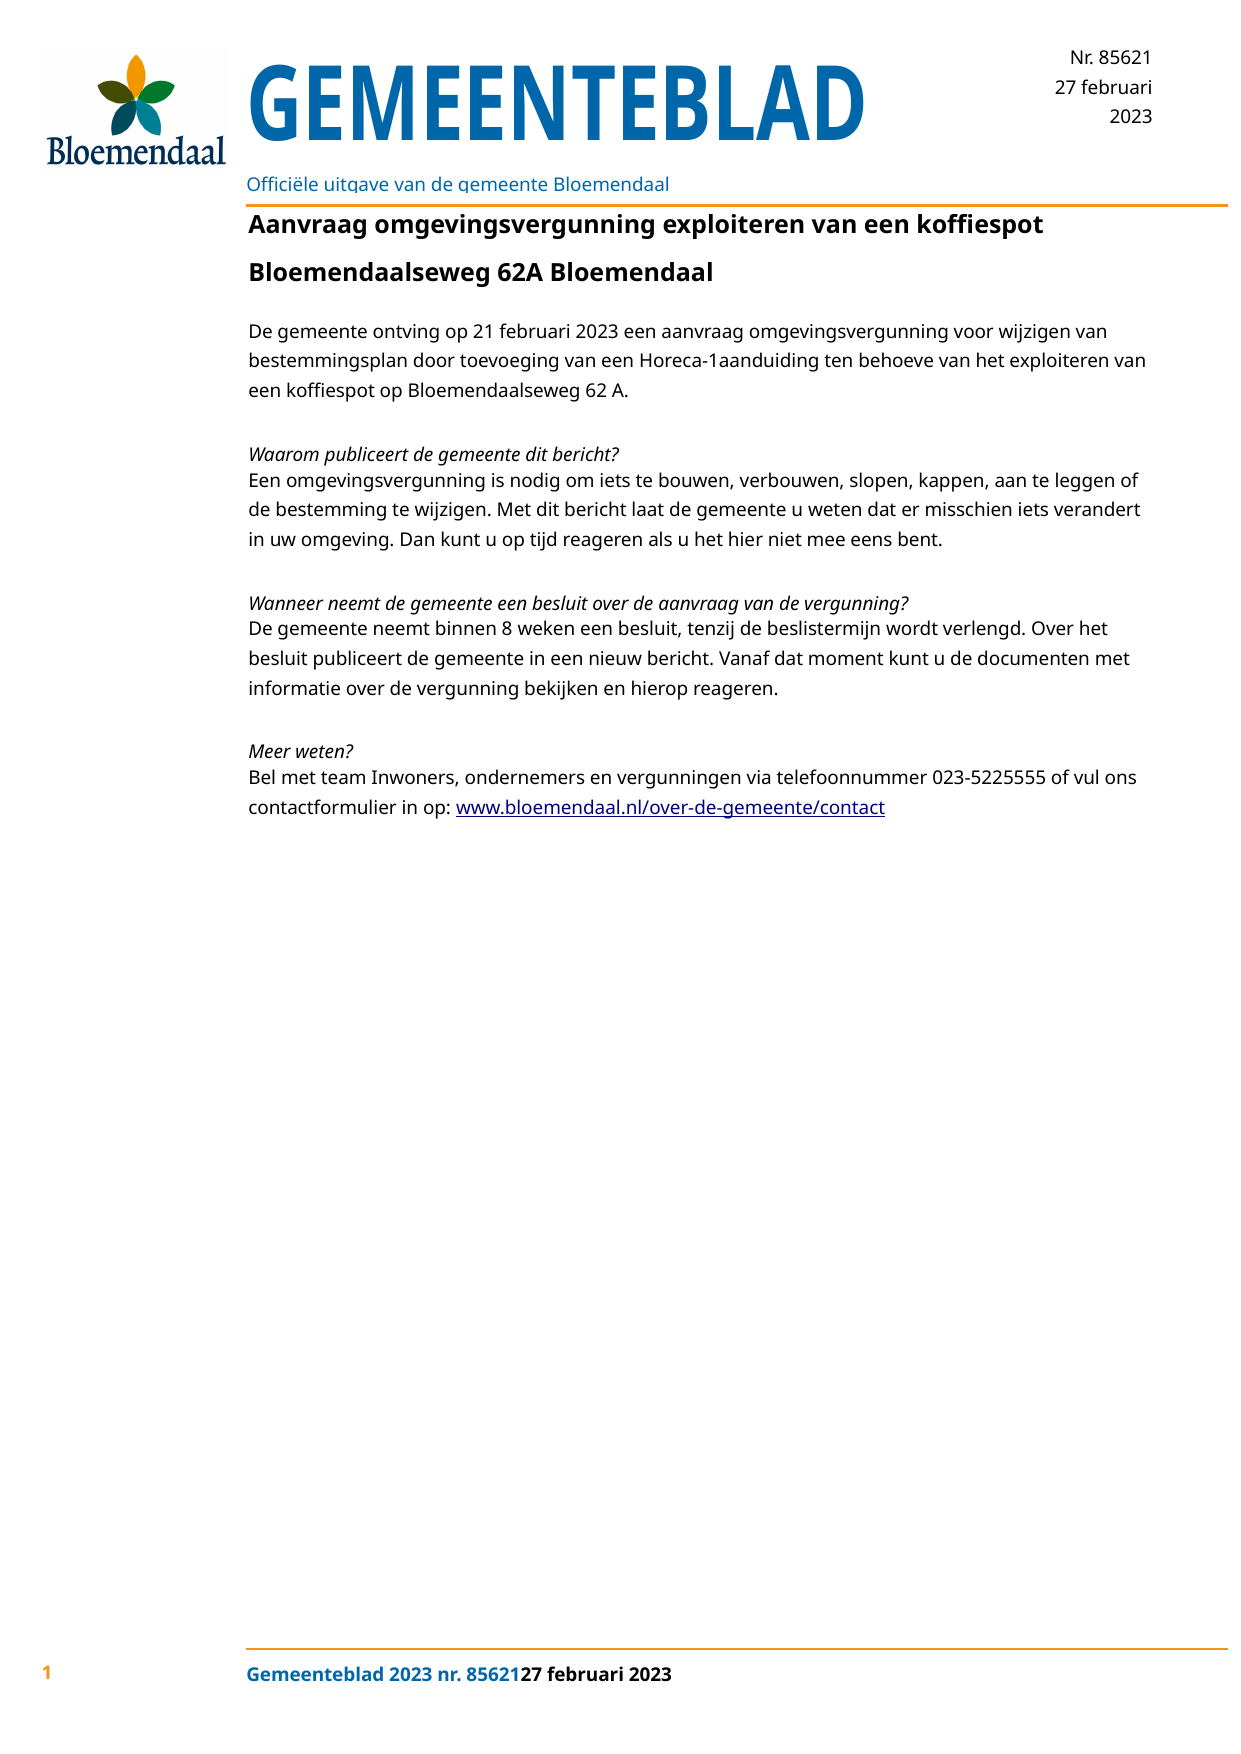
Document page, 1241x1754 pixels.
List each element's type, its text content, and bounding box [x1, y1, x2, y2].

text Bel met team Inwoners, ondernemers en vergunningen via telefoonnummer 023-5225555 of vul ons contactformulier in op: www.bloemendaal.nl/over-de-gemeente/contact [248, 764, 1152, 820]
text Aanvraag omgevingsvergunning exploiteren van een koffiespot Bloemendaalseweg 62A Bloemendaal [248, 207, 1152, 288]
text De gemeente neemt binnen 8 weken een besluit, tenzij de beslistermijn wordt verlengd. Over het besluit publiceert de gemeente in een nieuw bericht. Vanaf dat moment kunt u de documenten met informatie over de vergunning bekijken en hierop reageren. [248, 616, 1152, 701]
text Een omgevingsvergunning is nodig om iets te bouwen, verbouwen, slopen, kappen, aan te leggen of de bestemming te wijzigen. Met dit bericht laat de gemeente u weten dat er misschien iets verandert in uw omgeving. Dan kunt u op tijd reageren als u het hier niet mee eens bent. [248, 467, 1152, 552]
picture [41, 47, 231, 172]
text Waarom publiceert de gemeente dit bericht? [248, 441, 1152, 467]
text Meer weten? [248, 739, 1152, 764]
text De gemeente ontving op 21 februari 2023 een aanvraag omgevingsvergunning voor wijzigen van bestemmingsplan door toevoeging van een Horeca-1aanduiding ten behoeve van het exploiteren van een koffiespot op Bloemendaalseweg 62 A. [248, 318, 1152, 403]
text Wanneer neemt de gemeente een besluit over de aanvraag van de vergunning? [248, 590, 1152, 616]
